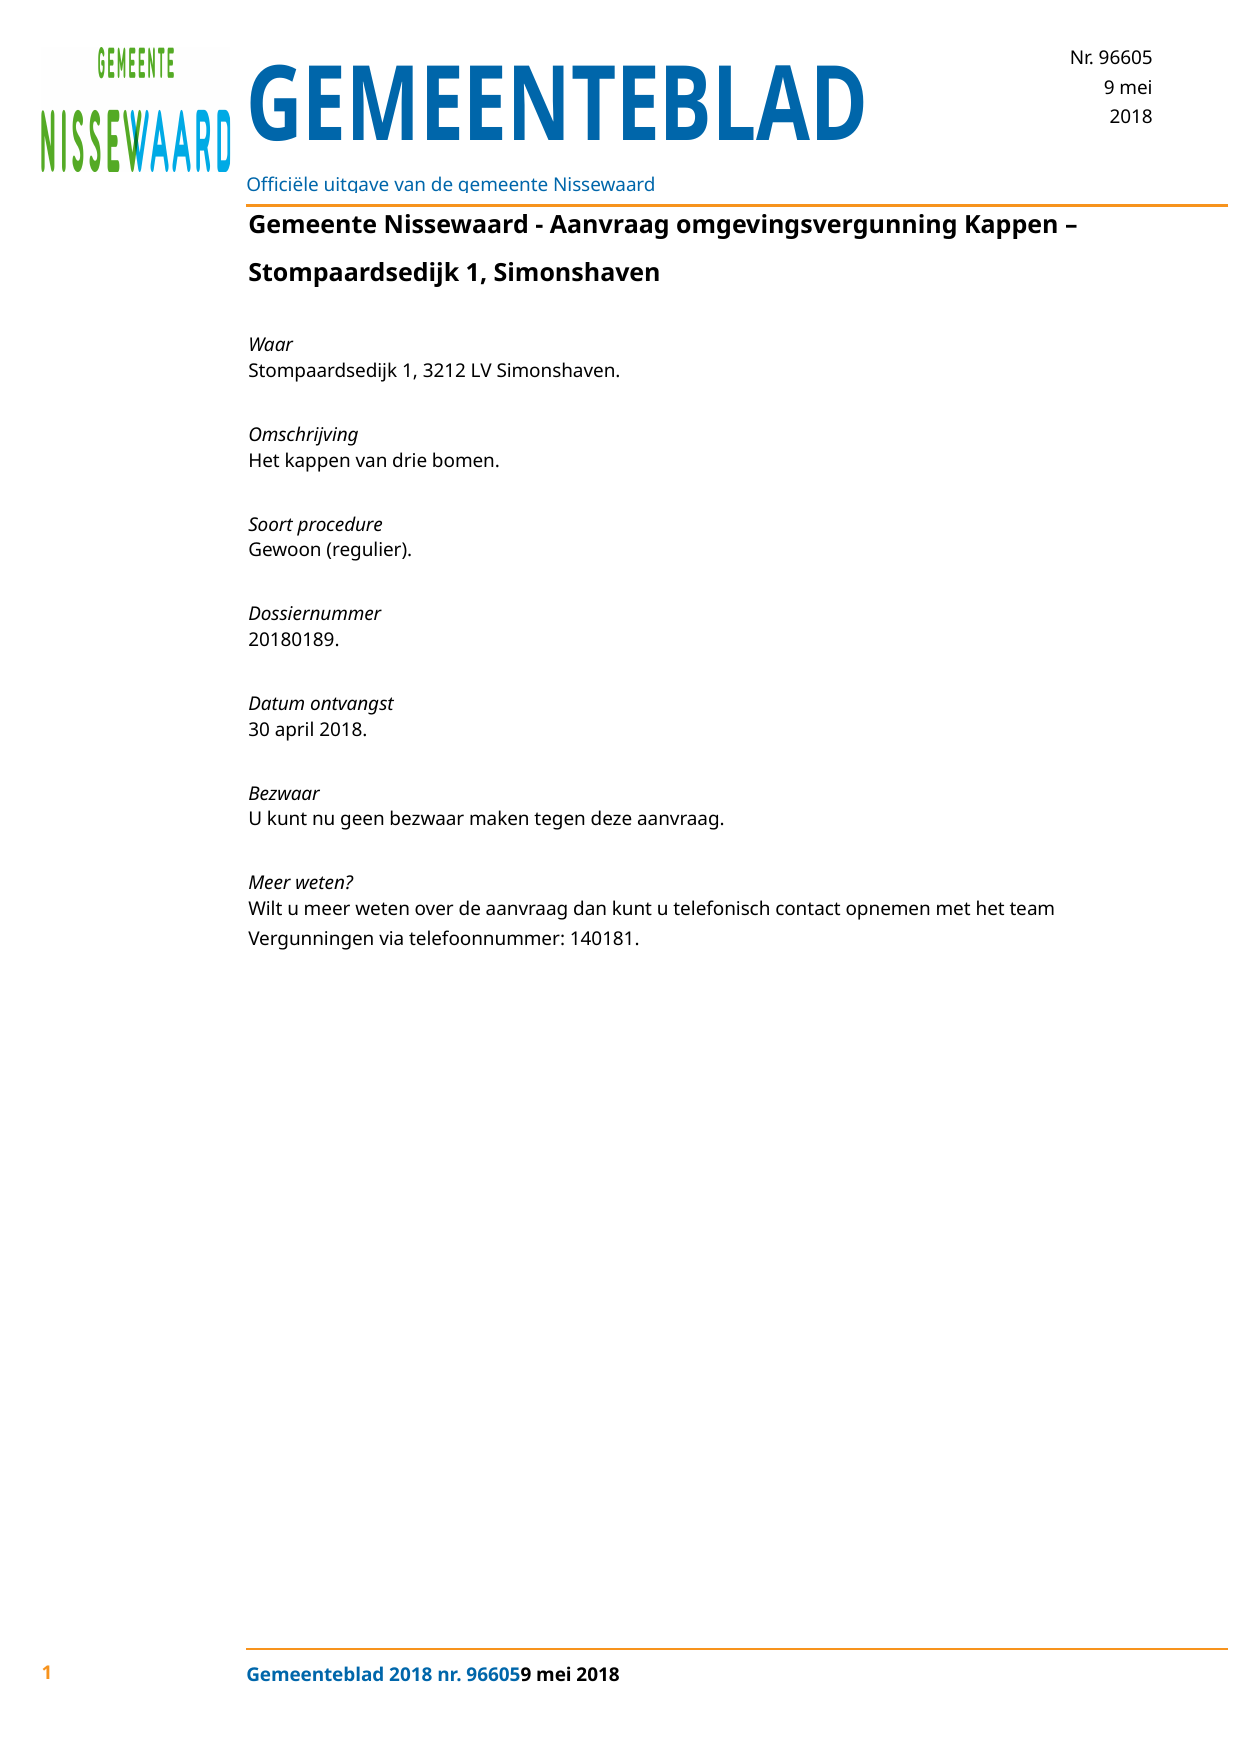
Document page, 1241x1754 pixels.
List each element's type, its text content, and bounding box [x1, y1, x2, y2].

text Dossiernummer [248, 601, 1152, 626]
text 20180189. [248, 626, 1152, 652]
picture [41, 47, 231, 172]
text Datum ontvangst [248, 690, 1152, 716]
text Gemeente Nissewaard - Aanvraag omgevingsvergunning Kappen – Stompaardsedijk 1, Simonshaven [248, 207, 1152, 288]
text Meer weten? [248, 869, 1152, 895]
text Wilt u meer weten over de aanvraag dan kunt u telefonisch contact opnemen met het team Vergunningen via telefoonnummer: 140181. [248, 895, 1152, 951]
text Waar [248, 331, 1152, 357]
picture [222, 122, 227, 160]
text Het kappen van drie bomen. [248, 447, 1152, 473]
picture [201, 122, 206, 138]
text Omschrijving [248, 421, 1152, 447]
text Soort procedure [248, 511, 1152, 537]
picture [176, 157, 187, 172]
text U kunt nu geen bezwaar maken tegen deze aanvraag. [248, 806, 1152, 831]
text Bezwaar [248, 780, 1152, 806]
text Gewoon (regulier). [248, 537, 1152, 562]
picture [154, 157, 165, 172]
text 30 april 2018. [248, 716, 1152, 742]
text Stompaardsedijk 1, 3212 LV Simonshaven. [248, 357, 1152, 383]
picture [200, 151, 206, 172]
